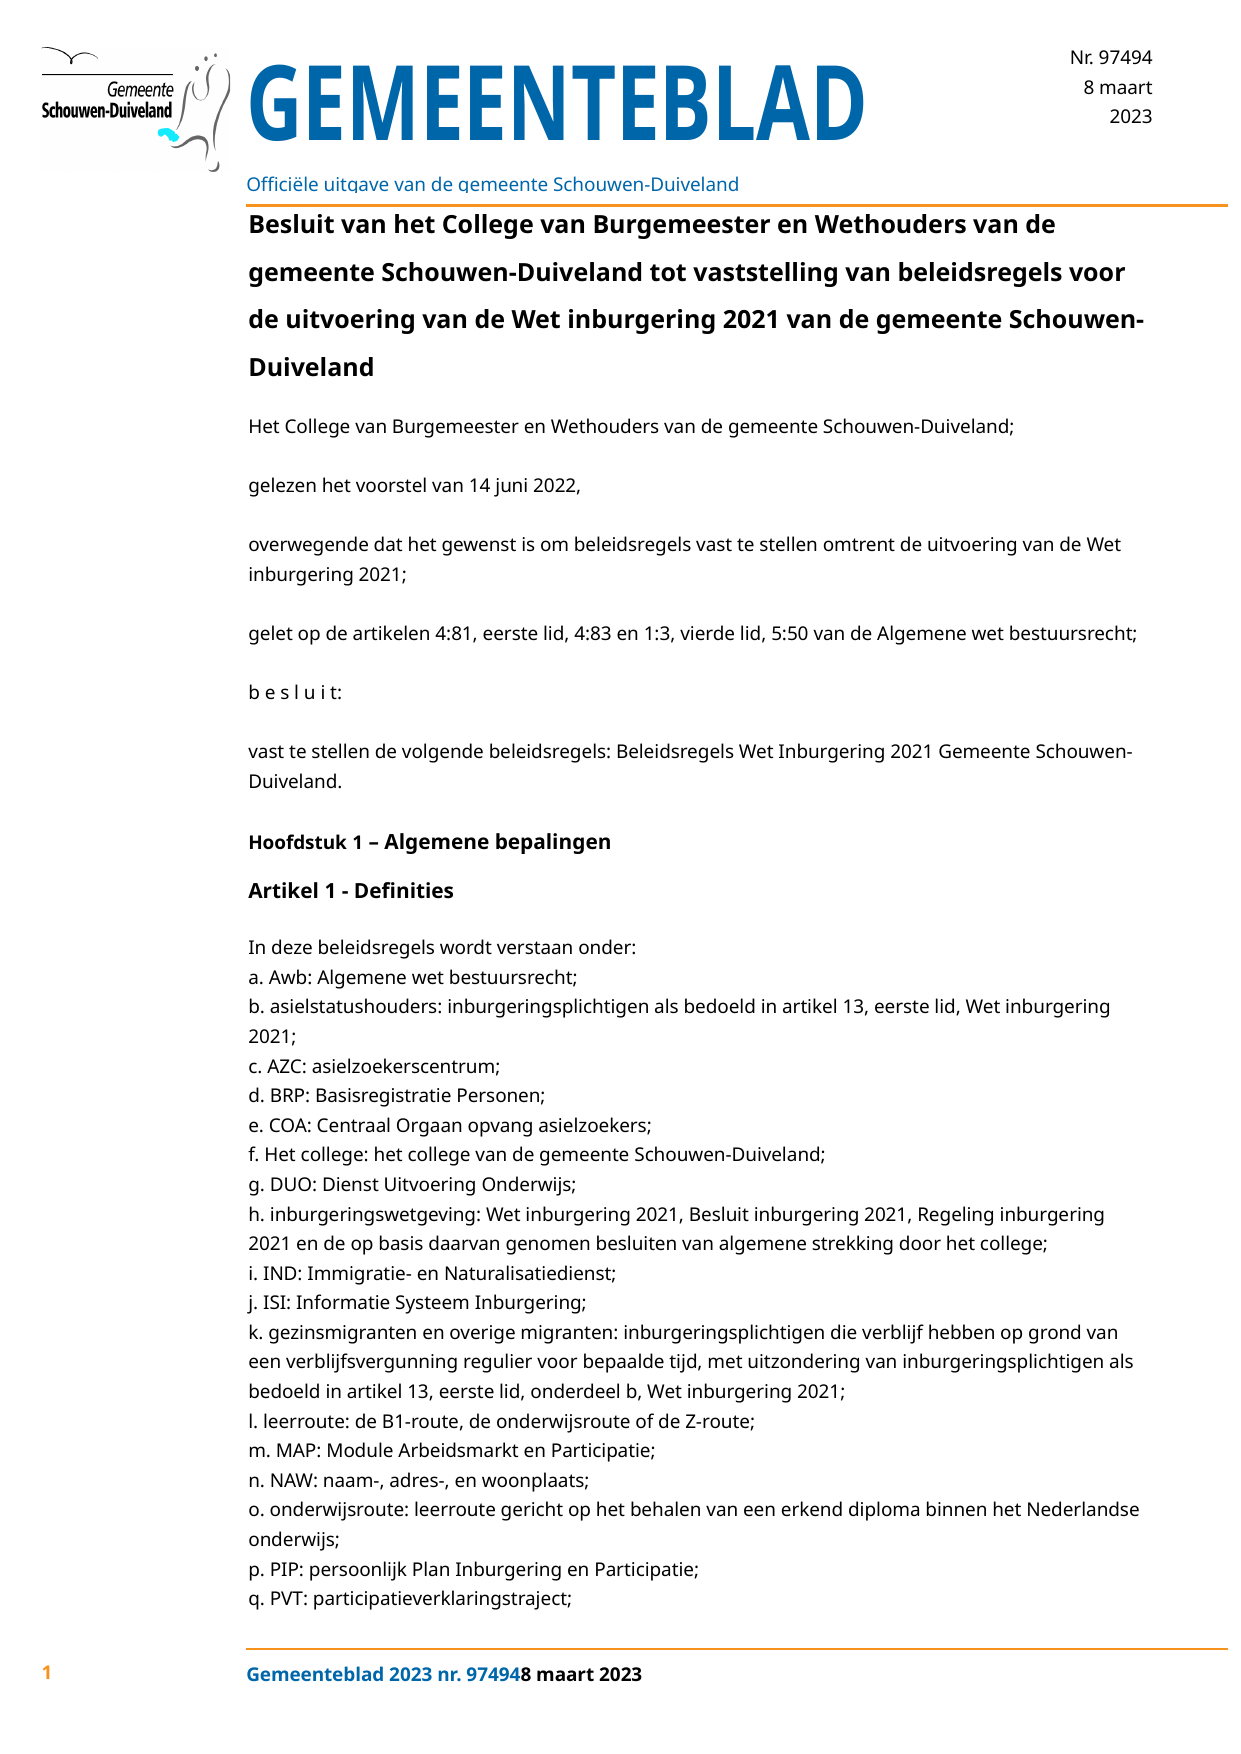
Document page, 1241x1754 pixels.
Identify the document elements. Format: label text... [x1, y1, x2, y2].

text overwegende dat het gewenst is om beleidsregels vast te stellen omtrent de uitvoering van de Wet inburgering 2021; [248, 531, 1152, 587]
text gelezen het voorstel van 14 juni 2022, [248, 472, 1152, 498]
text e. COA: Centraal Orgaan opvang asielzoekers; [248, 1112, 1152, 1138]
picture [41, 47, 231, 172]
text h. inburgeringswetgeving: Wet inburgering 2021, Besluit inburgering 2021, Regeling inburgering 2021 en de op basis daarvan genomen besluiten van algemene strekking door het college; [248, 1201, 1152, 1256]
text d. BRP: Basisregistratie Personen; [248, 1082, 1152, 1108]
text q. PVT: participatieverklaringstraject; [248, 1585, 1152, 1611]
text In deze beleidsregels wordt verstaan onder: [248, 934, 1152, 960]
text i. IND: Immigratie- en Naturalisatiedienst; [248, 1260, 1152, 1286]
text a. Awb: Algemene wet bestuursrecht; [248, 964, 1152, 990]
text o. onderwijsroute: leerroute gericht op het behalen van een erkend diploma binnen het Nederlandse onderwijs; [248, 1497, 1152, 1552]
text j. ISI: Informatie Systeem Inburgering; [248, 1289, 1152, 1315]
text Artikel 1 - Definities [248, 877, 1152, 905]
text g. DUO: Dienst Uitvoering Onderwijs; [248, 1171, 1152, 1197]
text l. leerroute: de B1-route, de onderwijsroute of de Z-route; [248, 1408, 1152, 1434]
text Het College van Burgemeester en Wethouders van de gemeente Schouwen-Duiveland; [248, 413, 1152, 439]
text Besluit van het College van Burgemeester en Wethouders van de gemeente Schouwen-Duiveland tot vaststelling van beleidsregels voor de uitvoering van de Wet inburgering 2021 van de gemeente Schouwen-Duiveland [248, 207, 1152, 384]
text k. gezinsmigranten en overige migranten: inburgeringsplichtigen die verblijf hebben op grond van een verblijfsvergunning regulier voor bepaalde tijd, met uitzondering van inburgeringsplichtigen als bedoeld in artikel 13, eerste lid, onderdeel b, Wet inburgering 2021; [248, 1319, 1152, 1404]
text b e s l u i t: [248, 679, 1152, 705]
text b. asielstatushouders: inburgeringsplichtigen als bedoeld in artikel 13, eerste lid, Wet inburgering 2021; [248, 994, 1152, 1049]
text f. Het college: het college van de gemeente Schouwen-Duiveland; [248, 1142, 1152, 1167]
text c. AZC: asielzoekerscentrum; [248, 1053, 1152, 1079]
text Hoofdstuk 1 – Algemene bepalingen [248, 827, 1152, 856]
text vast te stellen de volgende beleidsregels: Beleidsregels Wet Inburgering 2021 Gemeente Schouwen-Duiveland. [248, 738, 1152, 794]
text p. PIP: persoonlijk Plan Inburgering en Participatie; [248, 1556, 1152, 1582]
text n. NAW: naam-, adres-, en woonplaats; [248, 1467, 1152, 1493]
text m. MAP: Module Arbeidsmarkt en Participatie; [248, 1437, 1152, 1463]
text gelet op de artikelen 4:81, eerste lid, 4:83 en 1:3, vierde lid, 5:50 van de Algemene wet bestuursrecht; [248, 620, 1152, 646]
